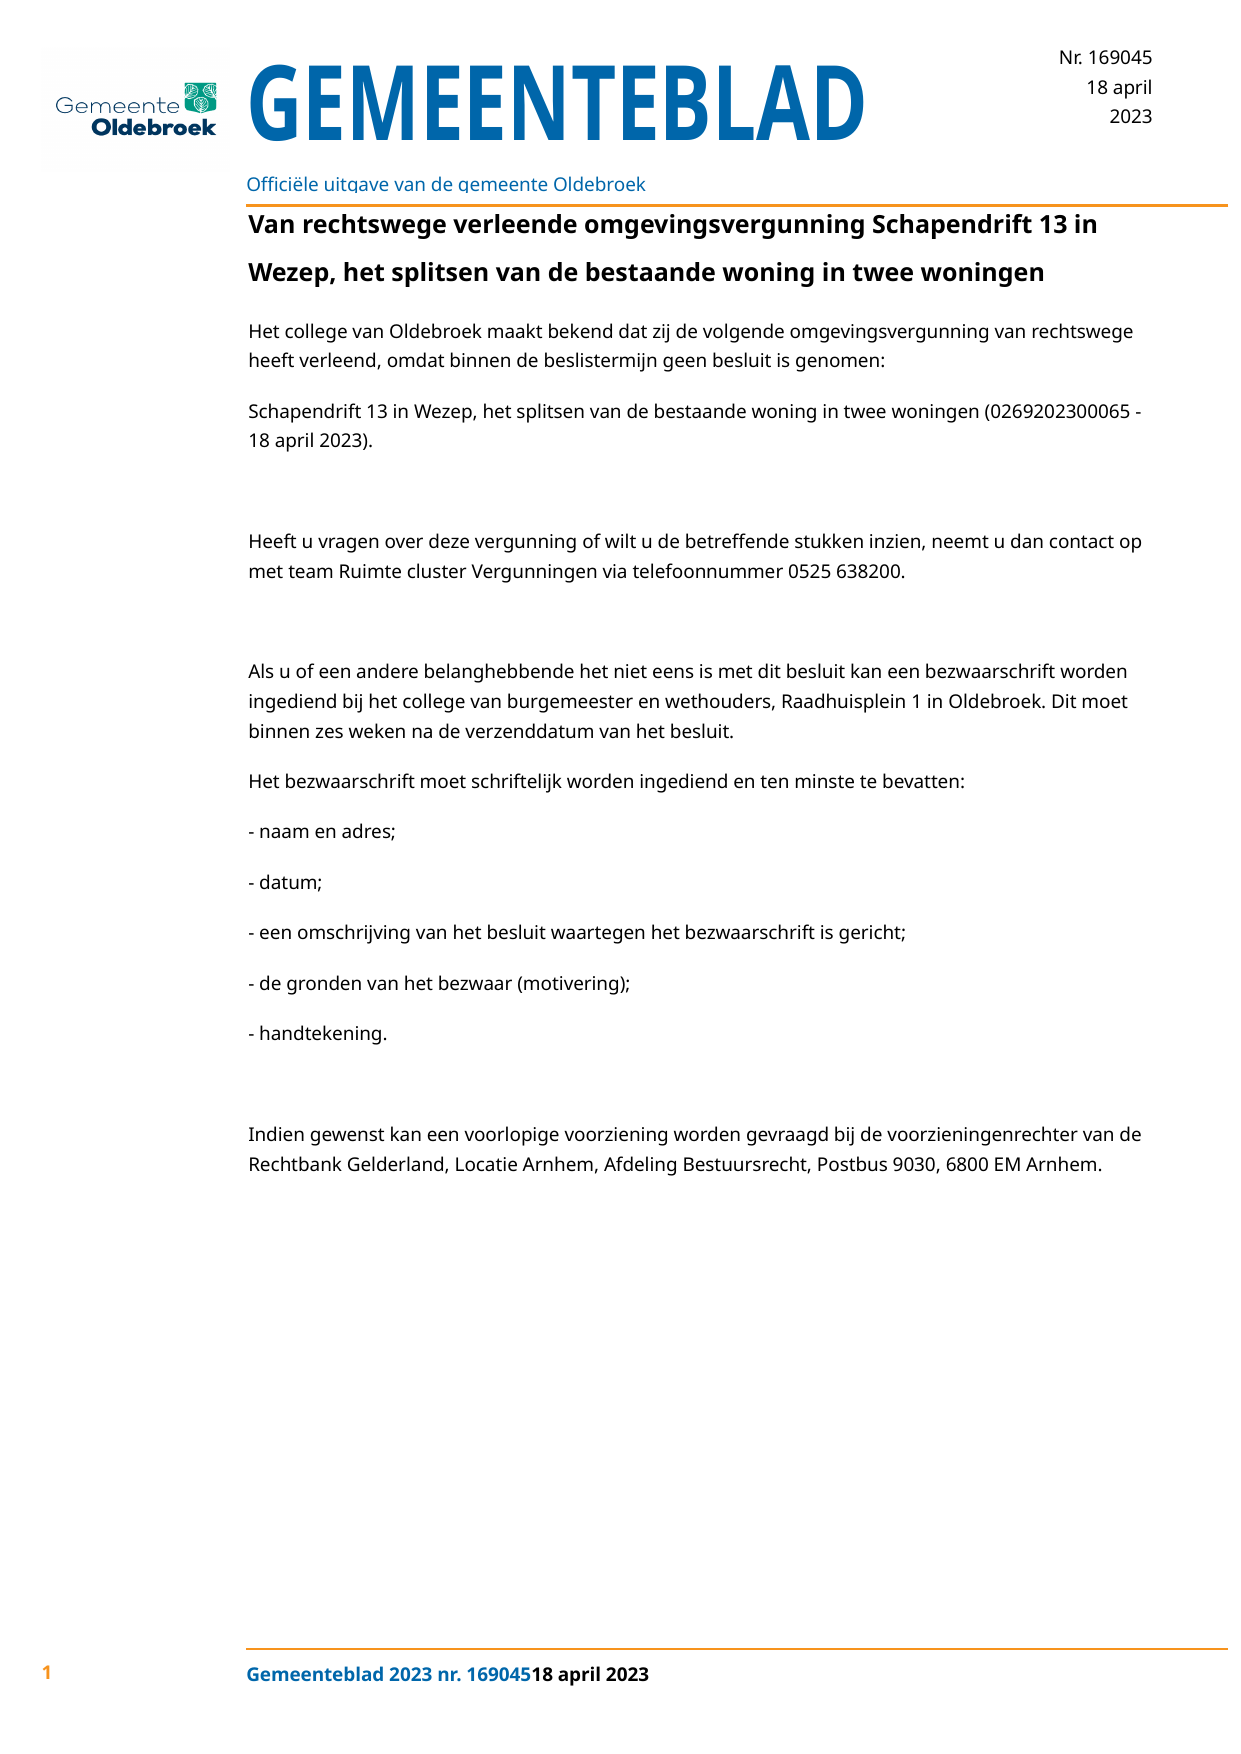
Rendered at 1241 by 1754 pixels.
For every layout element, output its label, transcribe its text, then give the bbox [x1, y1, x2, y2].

text Van rechtswege verleende omgevingsvergunning Schapendrift 13 in Wezep, het splitsen van de bestaande woning in twee woningen [248, 207, 1152, 288]
text - een omschrijving van het besluit waartegen het bezwaarschrift is gericht; [248, 919, 1152, 945]
text Als u of een andere belanghebbende het niet eens is met dit besluit kan een bezwaarschrift worden ingediend bij het college van burgemeester en wethouders, Raadhuisplein 1 in Oldebroek. Dit moet binnen zes weken na de verzenddatum van het besluit. [248, 659, 1152, 744]
text Het bezwaarschrift moet schriftelijk worden ingediend en ten minste te bevatten: [248, 768, 1152, 794]
text - datum; [248, 869, 1152, 895]
text - handtekening. [248, 1020, 1152, 1046]
picture [41, 47, 231, 172]
text Het college van Oldebroek maakt bekend dat zij de volgende omgevingsvergunning van rechtswege heeft verleend, omdat binnen de beslistermijn geen besluit is genomen: [248, 318, 1152, 373]
text Indien gewenst kan een voorlopige voorziening worden gevraagd bij de voorzieningenrechter van de Rechtbank Gelderland, Locatie Arnhem, Afdeling Bestuursrecht, Postbus 9030, 6800 EM Arnhem. [248, 1121, 1152, 1177]
text Heeft u vragen over deze vergunning of wilt u de betreffende stukken inzien, neemt u dan contact op met team Ruimte cluster Vergunningen via telefoonnummer 0525 638200. [248, 528, 1152, 584]
text - de gronden van het bezwaar (motivering); [248, 970, 1152, 996]
text Schapendrift 13 in Wezep, het splitsen van de bestaande woning in twee woningen (0269202300065 - 18 april 2023). [248, 398, 1152, 453]
text - naam en adres; [248, 819, 1152, 844]
